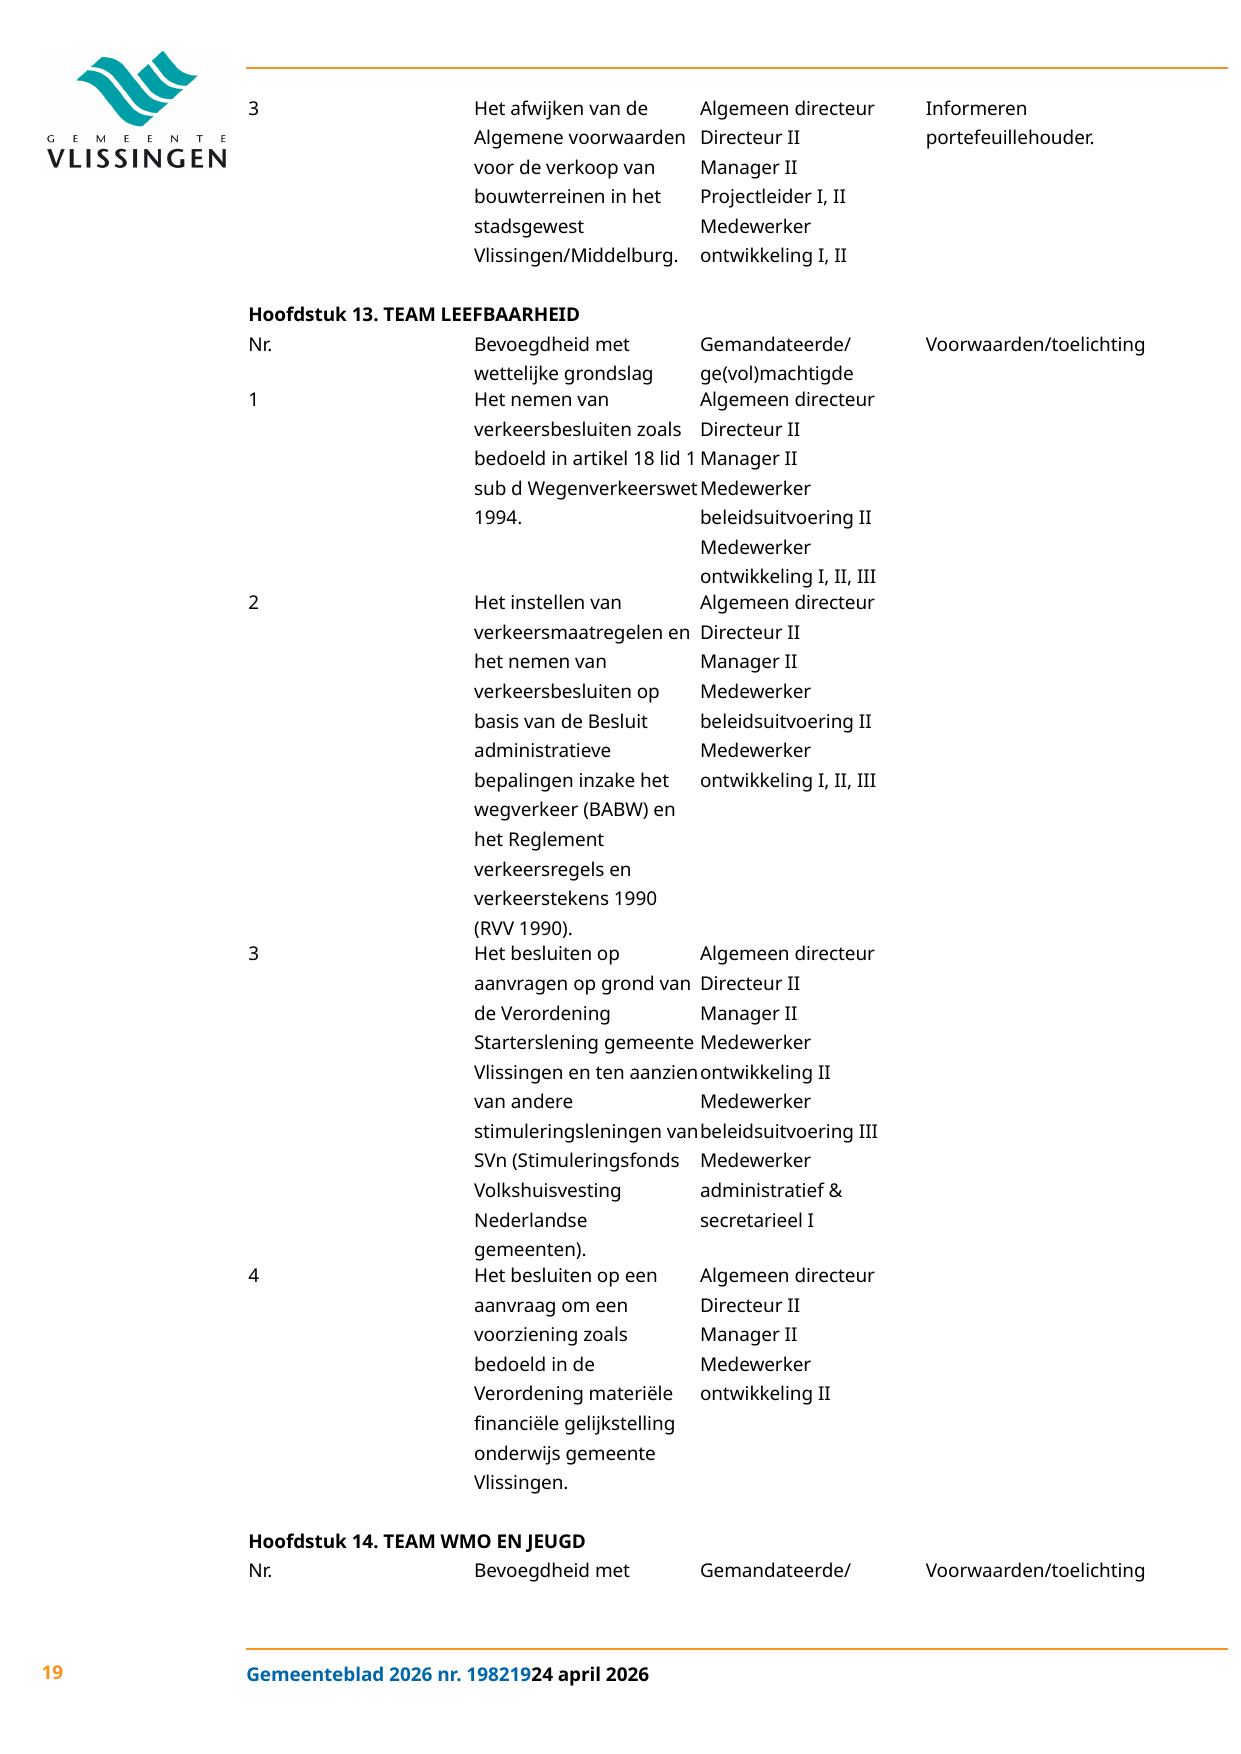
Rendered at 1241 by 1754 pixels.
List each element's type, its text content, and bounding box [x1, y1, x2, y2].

text Hoofdstuk 14. TEAM WMO EN JEUGD [248, 1528, 1152, 1553]
table_cell Het besluiten op een aanvraag om een voorziening zoals bedoeld in de Verordening materiële financiële gelijkstelling onderwijs gemeente Vlissingen. [474, 1262, 700, 1495]
table_cell Het besluiten op aanvragen op grond van de Verordening Starterslening gemeente Vlissingen en ten aanzien van andere stimuleringsleningen van SVn (Stimuleringsfonds Volkshuisvesting Nederlandse gemeenten). [474, 941, 700, 1262]
table_cell 3 [248, 941, 474, 1262]
table_cell Het afwijken van de Algemene voorwaarden voor de verkoop van bouwterreinen in het stadsgewest Vlissingen/Middelburg. [474, 95, 700, 268]
table_header Gemandateerde/ ge(vol)machtigde [700, 331, 926, 386]
table_cell 4 [248, 1262, 474, 1495]
table_cell 1 [248, 386, 474, 589]
table_cell Algemeen directeur Directeur II Manager II Medewerker beleidsuitvoering II Medewerker ontwikkeling I, II, III [700, 386, 926, 589]
table_header Bevoegdheid met wettelijke grondslag [474, 331, 700, 386]
table_cell 3 [248, 95, 474, 268]
table_cell [926, 386, 1152, 589]
text Hoofdstuk 13. TEAM LEEFBAARHEID [248, 301, 1152, 327]
table_cell Algemeen directeur Directeur II Manager II Projectleider I, II Medewerker ontwikkeling I, II [700, 95, 926, 268]
table_cell Algemeen directeur Directeur II Manager II Medewerker ontwikkeling II Medewerker beleidsuitvoering III Medewerker administratief & secretarieel I [700, 941, 926, 1262]
table_header Voorwaarden/toelichting [926, 1558, 1152, 1583]
table_cell Het nemen van verkeersbesluiten zoals bedoeld in artikel 18 lid 1 sub d Wegenverkeerswet 1994. [474, 386, 700, 589]
table_header Gemandateerde/ [700, 1558, 926, 1583]
table_cell Algemeen directeur Directeur II Manager II Medewerker ontwikkeling II [700, 1262, 926, 1495]
table_cell [926, 590, 1152, 941]
table_cell Algemeen directeur Directeur II Manager II Medewerker beleidsuitvoering II Medewerker ontwikkeling I, II, III [700, 590, 926, 941]
table_cell [926, 1262, 1152, 1495]
table_cell Het instellen van verkeersmaatregelen en het nemen van verkeersbesluiten op basis van de Besluit administratieve bepalingen inzake het wegverkeer (BABW) en het Reglement verkeersregels en verkeerstekens 1990 (RVV 1990). [474, 590, 700, 941]
table_cell 2 [248, 590, 474, 941]
table_cell Informeren portefeuillehouder. [926, 95, 1152, 268]
table_header Nr. [248, 1558, 474, 1583]
table_header Voorwaarden/toelichting [926, 331, 1152, 386]
picture [41, 47, 231, 172]
table_header Nr. [248, 331, 474, 386]
table_header Bevoegdheid met [474, 1558, 700, 1583]
table_cell [926, 941, 1152, 1262]
